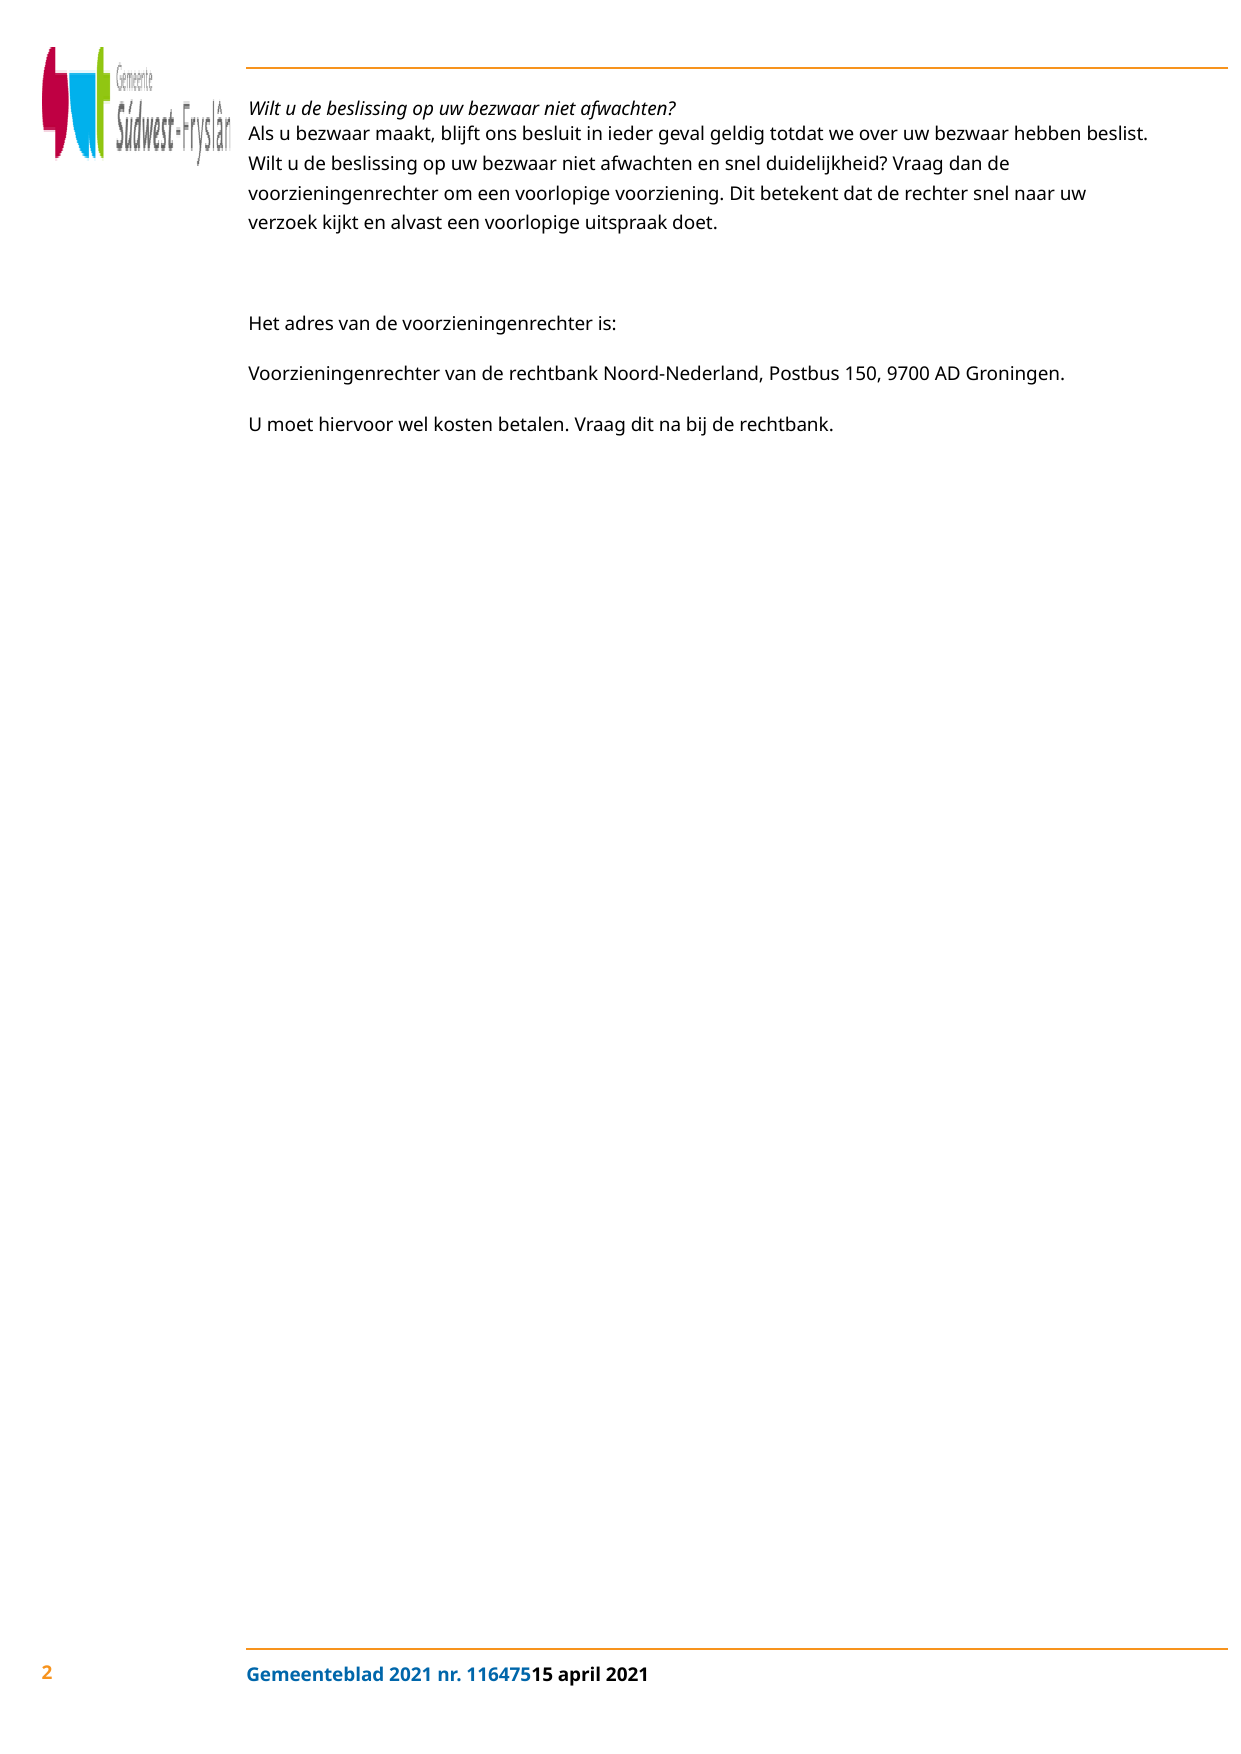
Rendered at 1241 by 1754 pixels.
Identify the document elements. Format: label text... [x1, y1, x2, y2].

text Als u bezwaar maakt, blijft ons besluit in ieder geval geldig totdat we over uw bezwaar hebben beslist. Wilt u de beslissing op uw bezwaar niet afwachten en snel duidelijkheid? Vraag dan de voorzieningenrechter om een voorlopige voorziening. Dit betekent dat de rechter snel naar uw verzoek kijkt en alvast een voorlopige uitspraak doet. [248, 121, 1152, 235]
text Wilt u de beslissing op uw bezwaar niet afwachten? [248, 95, 1152, 121]
text U moet hiervoor wel kosten betalen. Vraag dit na bij de rechtbank. [248, 411, 1152, 437]
picture [41, 47, 231, 172]
text Voorzieningenrechter van de rechtbank Noord-Nederland, Postbus 150, 9700 AD Groningen. [248, 361, 1152, 386]
text Het adres van de voorzieningenrechter is: [248, 310, 1152, 336]
